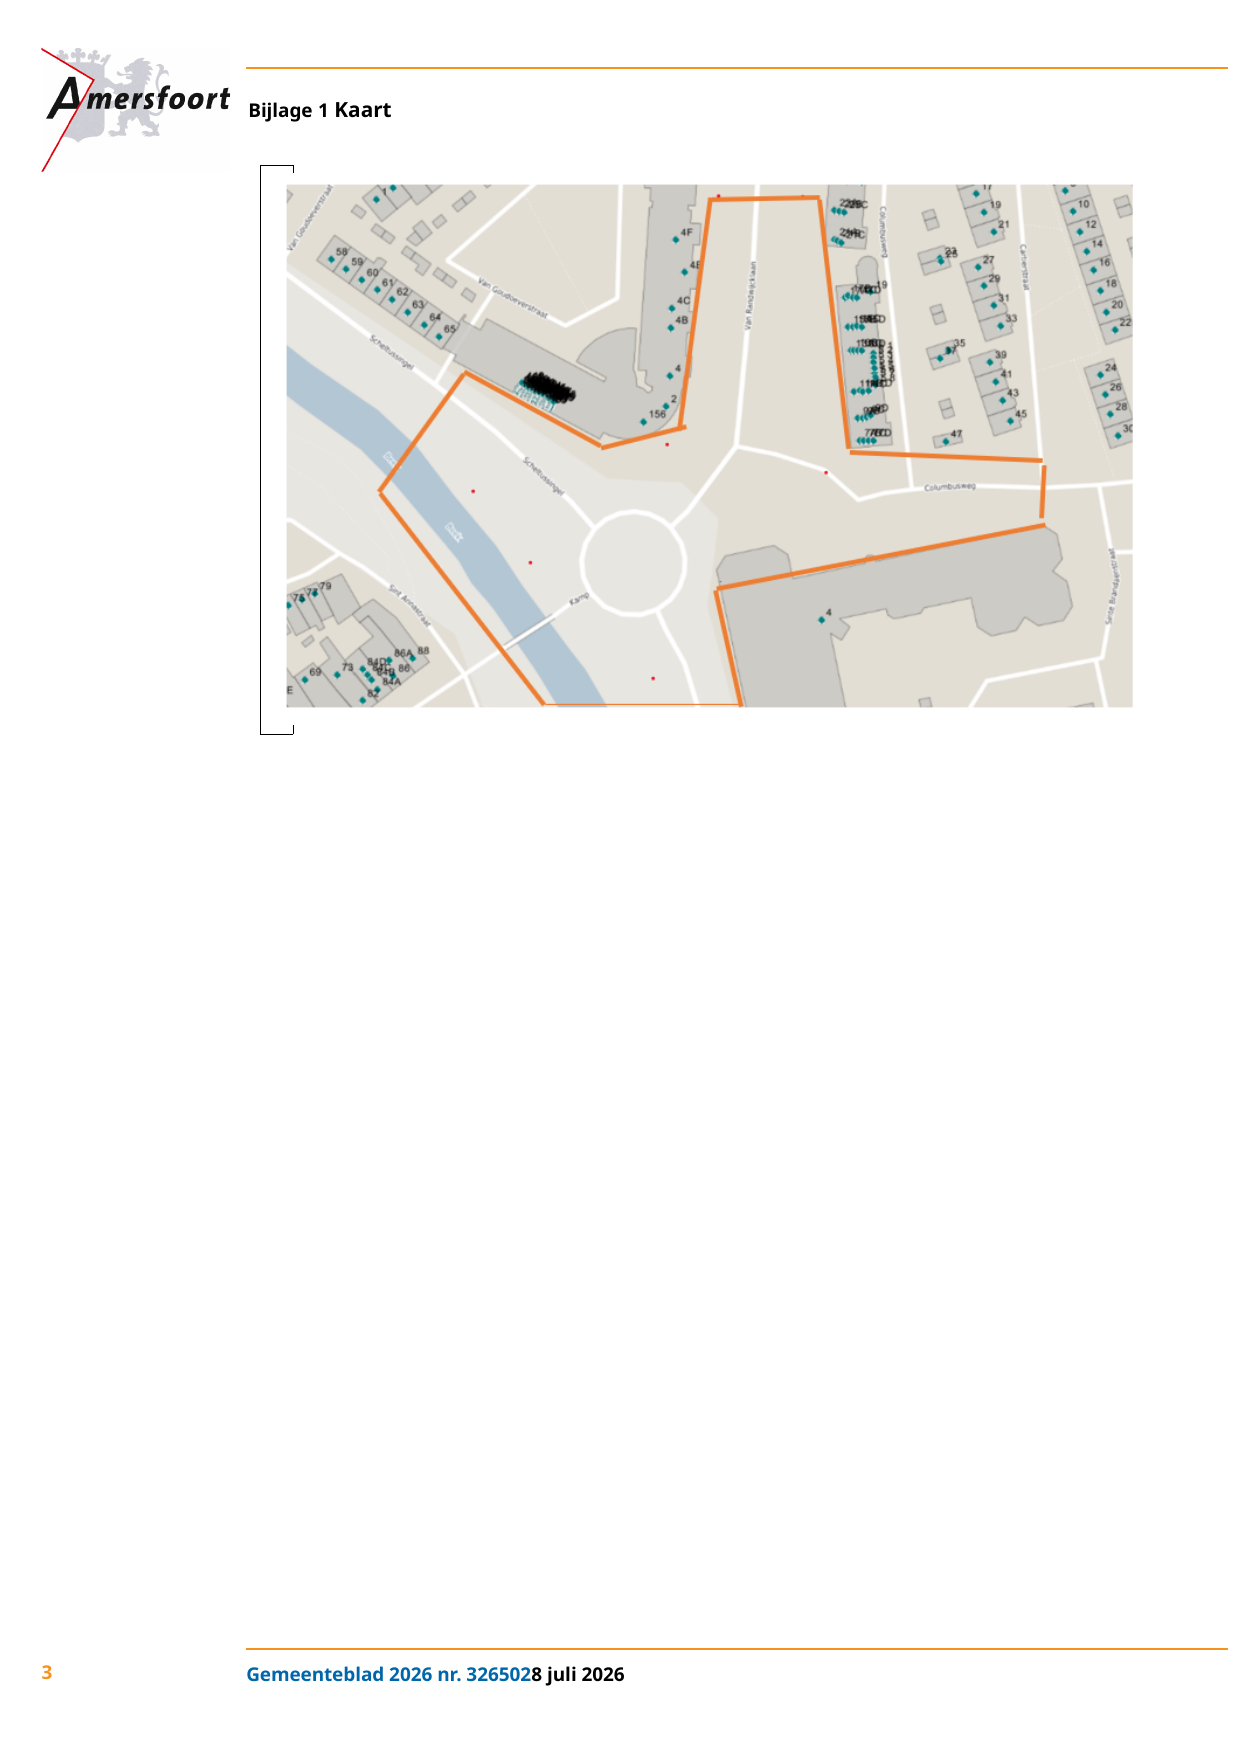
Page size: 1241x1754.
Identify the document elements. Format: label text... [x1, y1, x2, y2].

picture [268, 173, 1155, 725]
picture [41, 47, 231, 172]
text Bijlage 1 Kaart [248, 95, 1152, 123]
